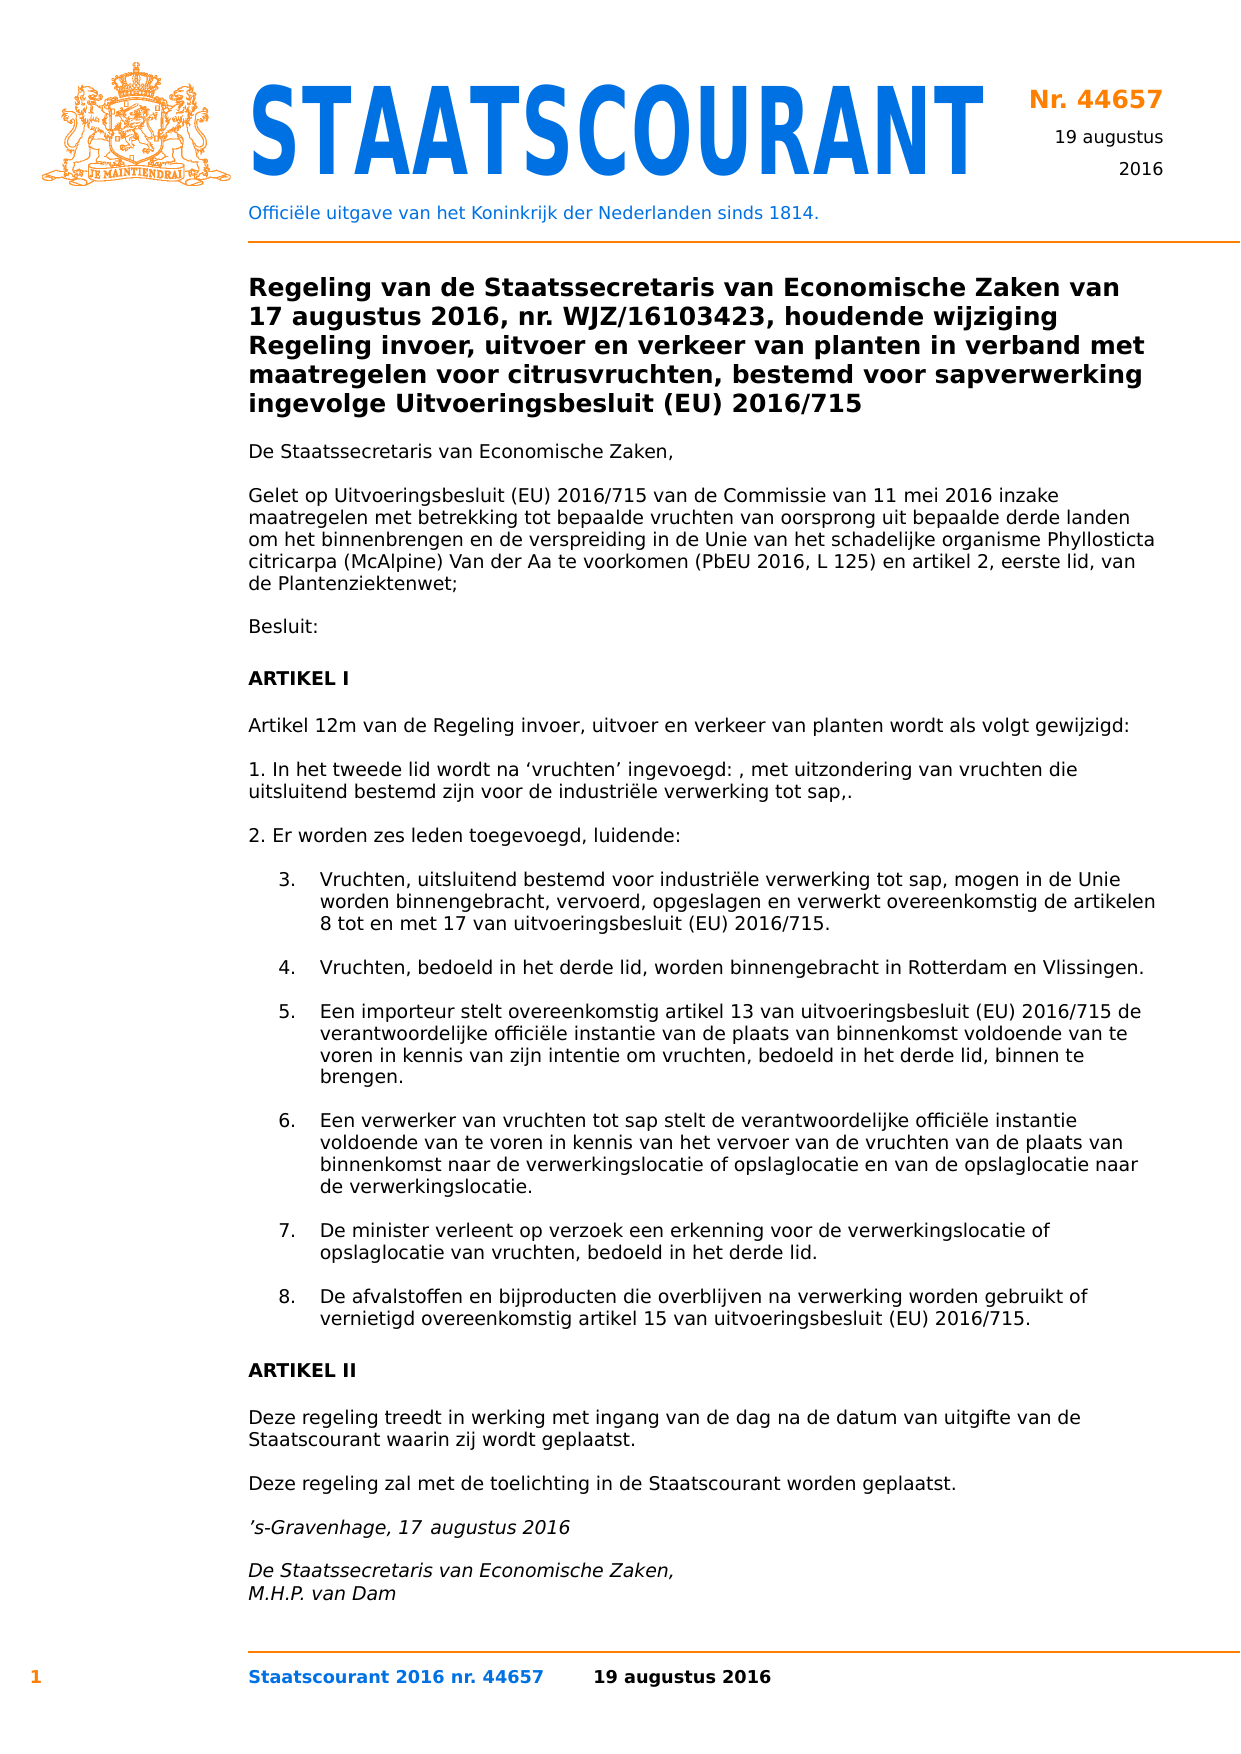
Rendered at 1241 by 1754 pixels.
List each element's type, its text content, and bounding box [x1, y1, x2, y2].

table_cell 19 augustus [998, 121, 1240, 153]
table_header [25, 62, 248, 241]
text Deze regeling treedt in werking met ingang van de dag na de datum van uitgifte van de Staatscourant waarin zij wordt geplaatst. [248, 1407, 1163, 1451]
text ’s-Gravenhage, 17 augustus 2016 [248, 1517, 1163, 1538]
subtitle ARTIKEL I [248, 668, 1163, 690]
picture [41, 62, 231, 186]
text 7. De minister verleent op verzoek een erkenning voor de verwerkingslocatie of opslaglocatie van vruchten, bedoeld in het derde lid. [278, 1220, 1163, 1264]
text 5. Een importeur stelt overeenkomstig artikel 13 van uitvoeringsbesluit (EU) 2016/715 de verantwoordelijke officiële instantie van de plaats van binnenkomst voldoende van te voren in kennis van zijn intentie om vruchten, bedoeld in het derde lid, binnen te brengen. [278, 1001, 1163, 1088]
text De Staatssecretaris van Economische Zaken, M.H.P. van Dam [248, 1560, 1163, 1604]
text Besluit: [248, 616, 1163, 638]
text 8. De afvalstoffen en bijproducten die overblijven na verwerking worden gebruikt of vernietigd overeenkomstig artikel 15 van uitvoeringsbesluit (EU) 2016/715. [278, 1286, 1163, 1330]
table_cell Officiële uitgave van het Koninkrijk der Nederlanden sinds 1814. [248, 203, 1240, 241]
text 3. Vruchten, uitsluitend bestemd voor industriële verwerking tot sap, mogen in de Unie worden binnengebracht, vervoerd, opgeslagen en verwerkt overeenkomstig de artikelen 8 tot en met 17 van uitvoeringsbesluit (EU) 2016/715. [278, 869, 1163, 935]
table_header STAATSCOURANT [248, 62, 998, 203]
table_cell 2016 [998, 153, 1240, 203]
table_header Nr. 44657 [998, 62, 1240, 121]
text Deze regeling zal met de toelichting in de Staatscourant worden geplaatst. [248, 1473, 1163, 1495]
text Gelet op Uitvoeringsbesluit (EU) 2016/715 van de Commissie van 11 mei 2016 inzake maatregelen met betrekking tot bepaalde vruchten van oorsprong uit bepaalde derde landen om het binnenbrengen en de verspreiding in de Unie van het schadelijke organisme Phyllosticta citricarpa (McAlpine) Van der Aa te voorkomen (PbEU 2016, L 125) en artikel 2, eerste lid, van de Plantenziektenwet; [248, 484, 1163, 594]
text De Staatssecretaris van Economische Zaken, [248, 441, 1163, 463]
text 4. Vruchten, bedoeld in het derde lid, worden binnengebracht in Rotterdam en Vlissingen. [278, 957, 1163, 979]
text Artikel 12m van de Regeling invoer, uitvoer en verkeer van planten wordt als volgt gewijzigd: [248, 715, 1163, 737]
subtitle ARTIKEL II [248, 1360, 1163, 1382]
text 2. Er worden zes leden toegevoegd, luidende: [248, 825, 1163, 847]
subtitle Regeling van de Staatssecretaris van Economische Zaken van 17 augustus 2016, nr. WJZ/16103423, houdende wijziging Regeling invoer, uitvoer en verkeer van planten in verband met maatregelen voor citrusvruchten, bestemd voor sapverwerking ingevolge Uitvoeringsbesluit (EU) 2016/715 [248, 273, 1163, 419]
text 6. Een verwerker van vruchten tot sap stelt de verantwoordelijke officiële instantie voldoende van te voren in kennis van het vervoer van de vruchten van de plaats van binnenkomst naar de verwerkingslocatie of opslaglocatie en van de opslaglocatie naar de verwerkingslocatie. [278, 1110, 1163, 1198]
text 1. In het tweede lid wordt na ‘vruchten’ ingevoegd: , met uitzondering van vruchten die uitsluitend bestemd zijn voor de industriële verwerking tot sap,. [248, 759, 1163, 803]
